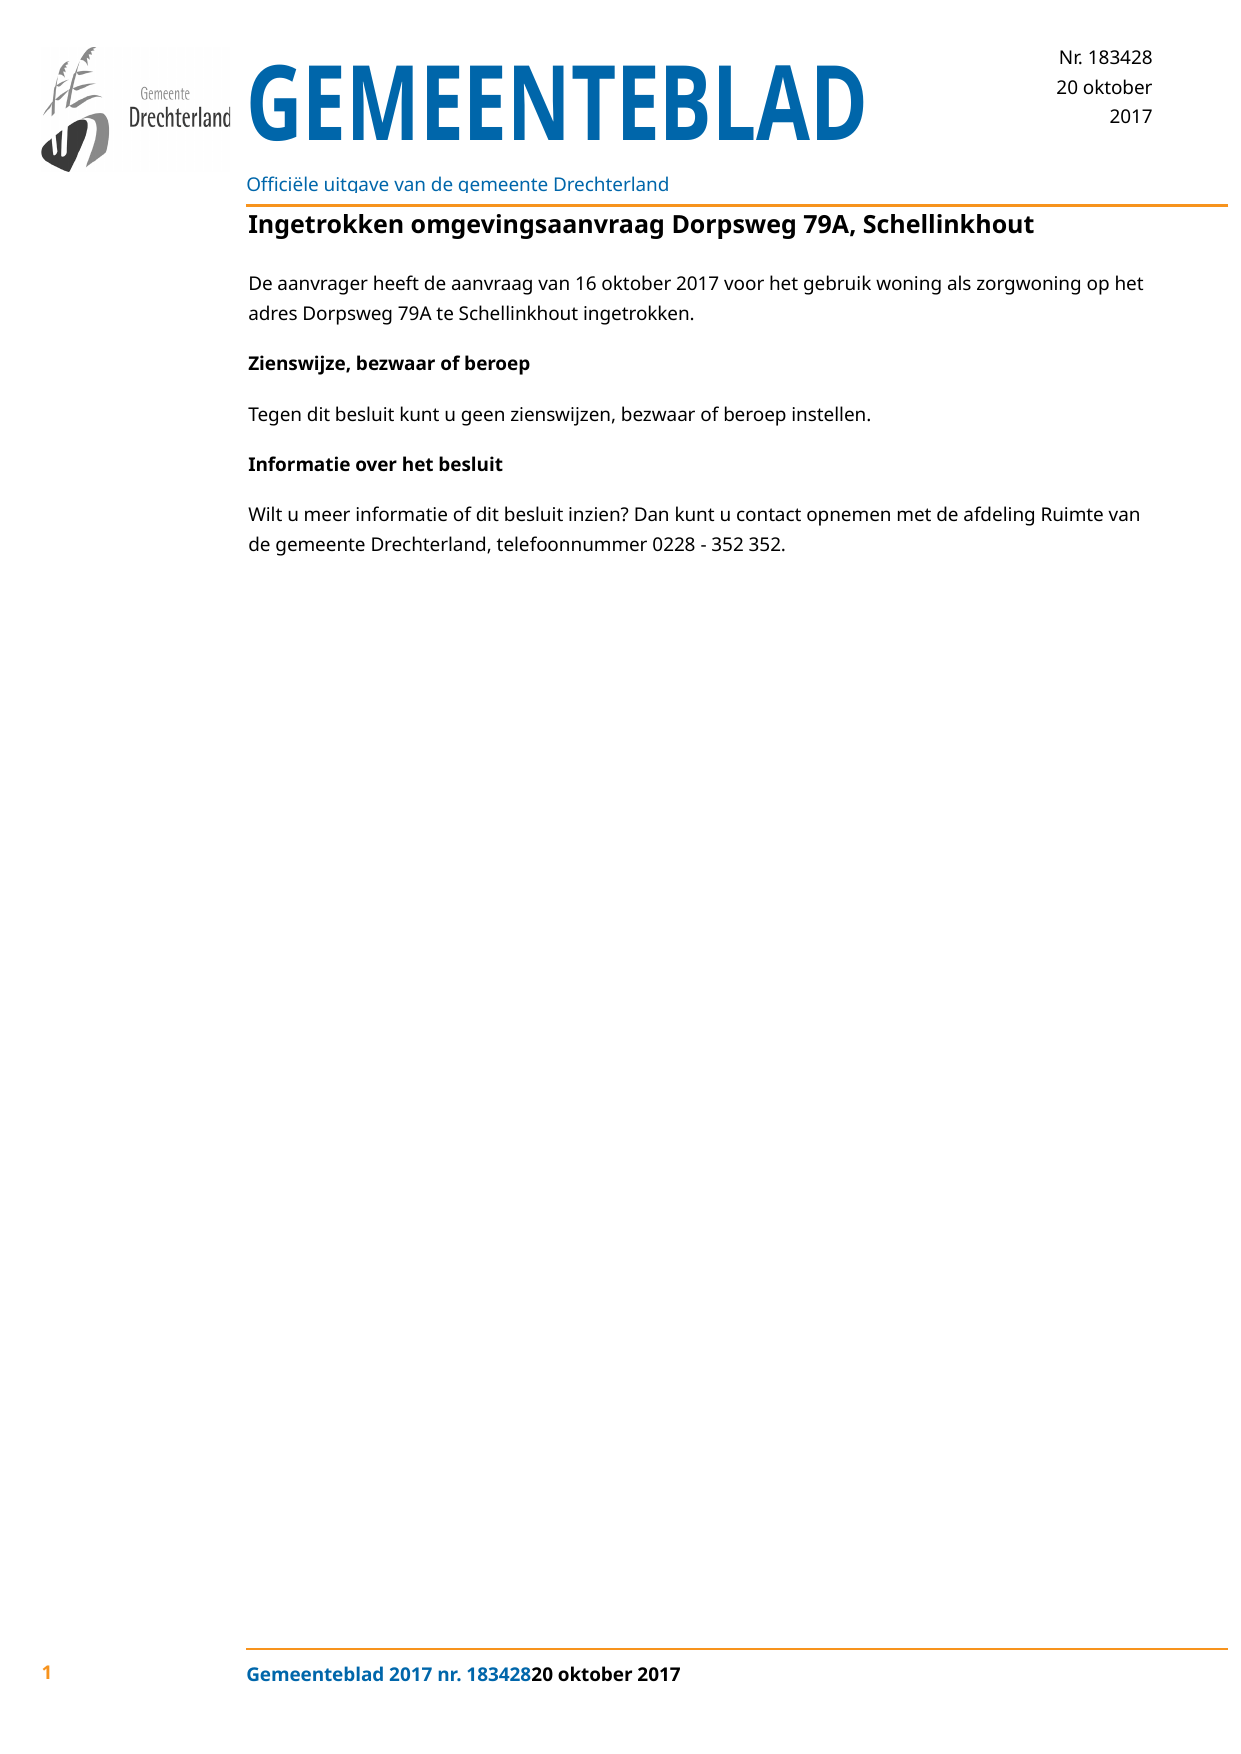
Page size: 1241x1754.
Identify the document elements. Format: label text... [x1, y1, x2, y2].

text Wilt u meer informatie of dit besluit inzien? Dan kunt u contact opnemen met de afdeling Ruimte van de gemeente Drechterland, telefoonnummer 0228 - 352 352. [248, 502, 1152, 557]
text Tegen dit besluit kunt u geen zienswijzen, bezwaar of beroep instellen. [248, 401, 1152, 426]
text Informatie over het besluit [248, 451, 1152, 477]
text Zienswijze, bezwaar of beroep [248, 350, 1152, 376]
text Ingetrokken omgevingsaanvraag Dorpsweg 79A, Schellinkhout [248, 207, 1152, 241]
text De aanvrager heeft de aanvraag van 16 oktober 2017 voor het gebruik woning als zorgwoning op het adres Dorpsweg 79A te Schellinkhout ingetrokken. [248, 270, 1152, 326]
picture [41, 47, 231, 172]
